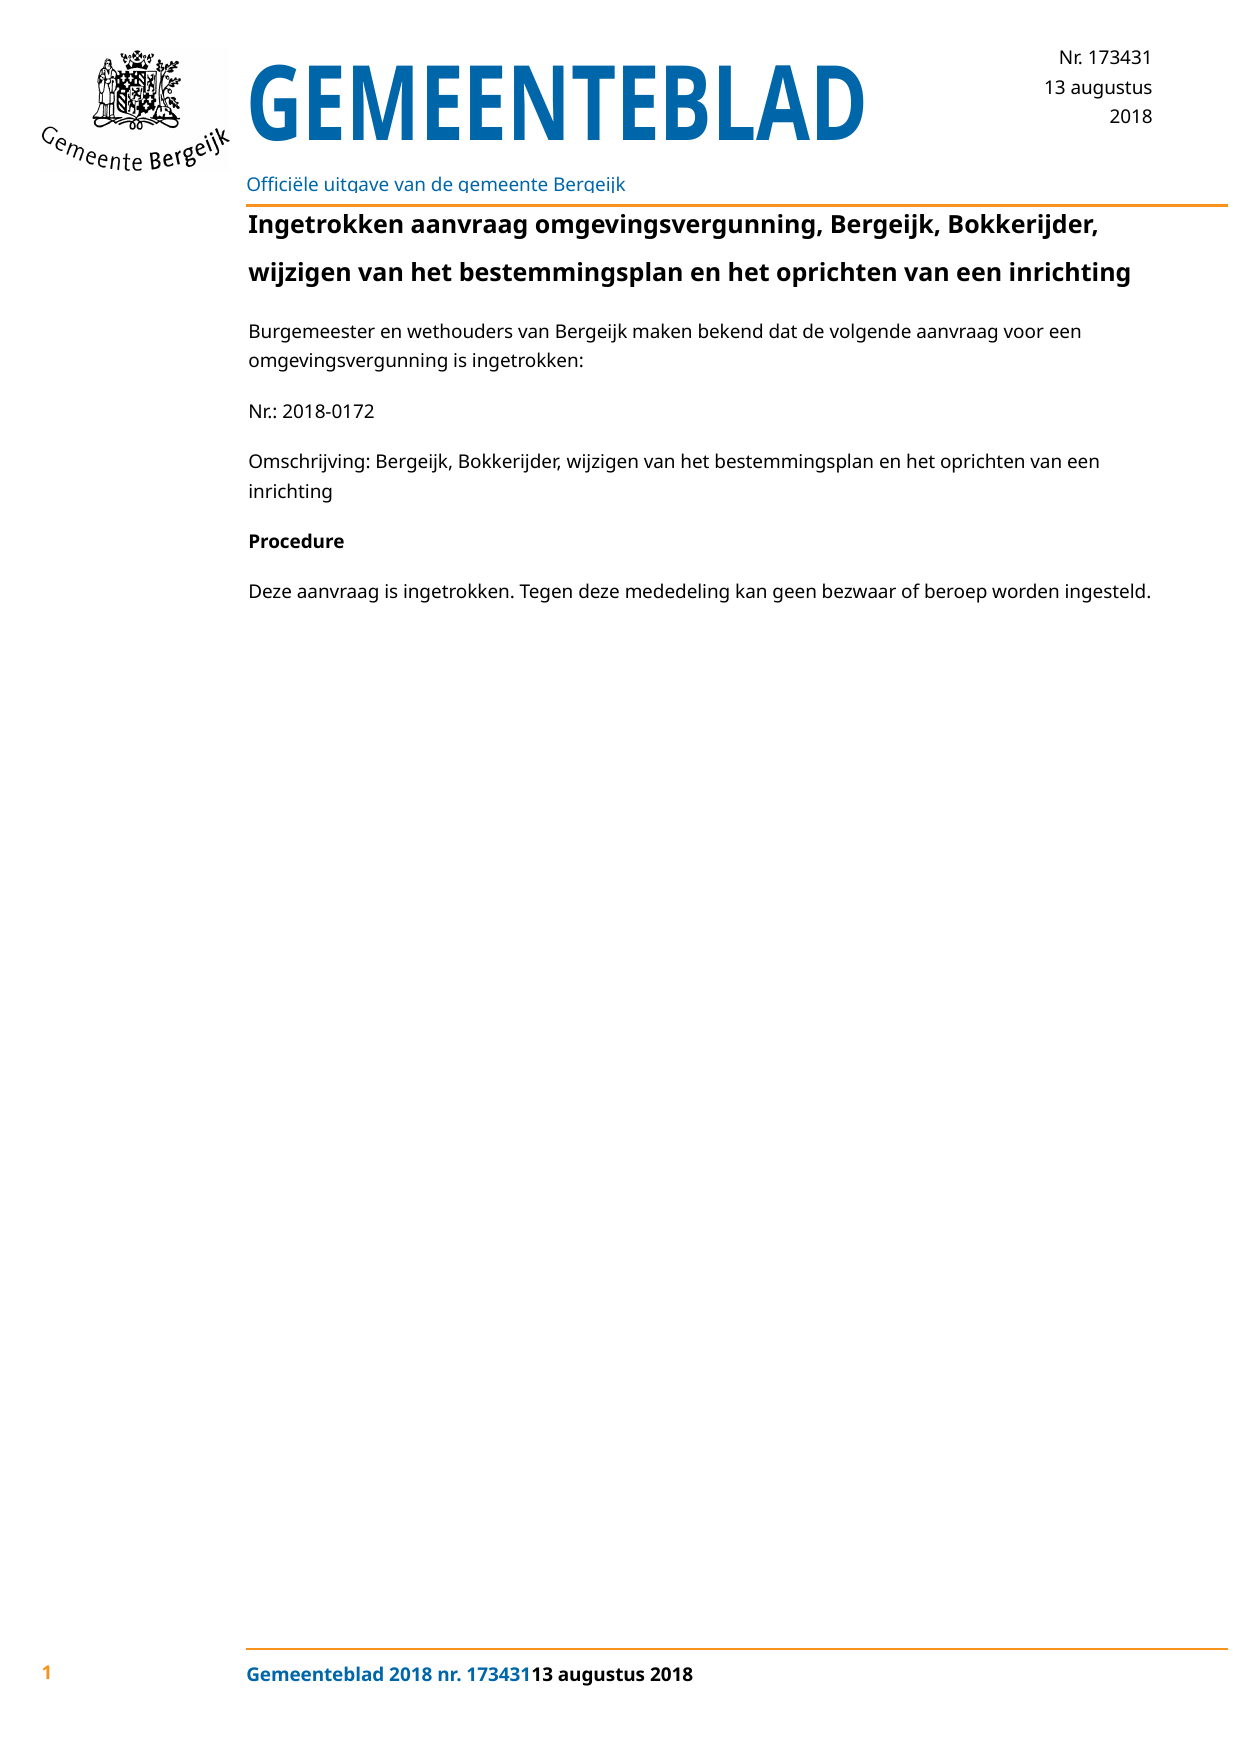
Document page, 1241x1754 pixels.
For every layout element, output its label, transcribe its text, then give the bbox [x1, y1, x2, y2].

text Burgemeester en wethouders van Bergeijk maken bekend dat de volgende aanvraag voor een omgevingsvergunning is ingetrokken: [248, 318, 1152, 373]
text Omschrijving: Bergeijk, Bokkerijder, wijzigen van het bestemmingsplan en het oprichten van een inrichting [248, 448, 1152, 504]
text Procedure [248, 528, 1152, 554]
text Nr.: 2018-0172 [248, 398, 1152, 424]
picture [41, 47, 231, 172]
text Ingetrokken aanvraag omgevingsvergunning, Bergeijk, Bokkerijder, wijzigen van het bestemmingsplan en het oprichten van een inrichting [248, 207, 1152, 288]
text Deze aanvraag is ingetrokken. Tegen deze mededeling kan geen bezwaar of beroep worden ingesteld. [248, 579, 1152, 604]
